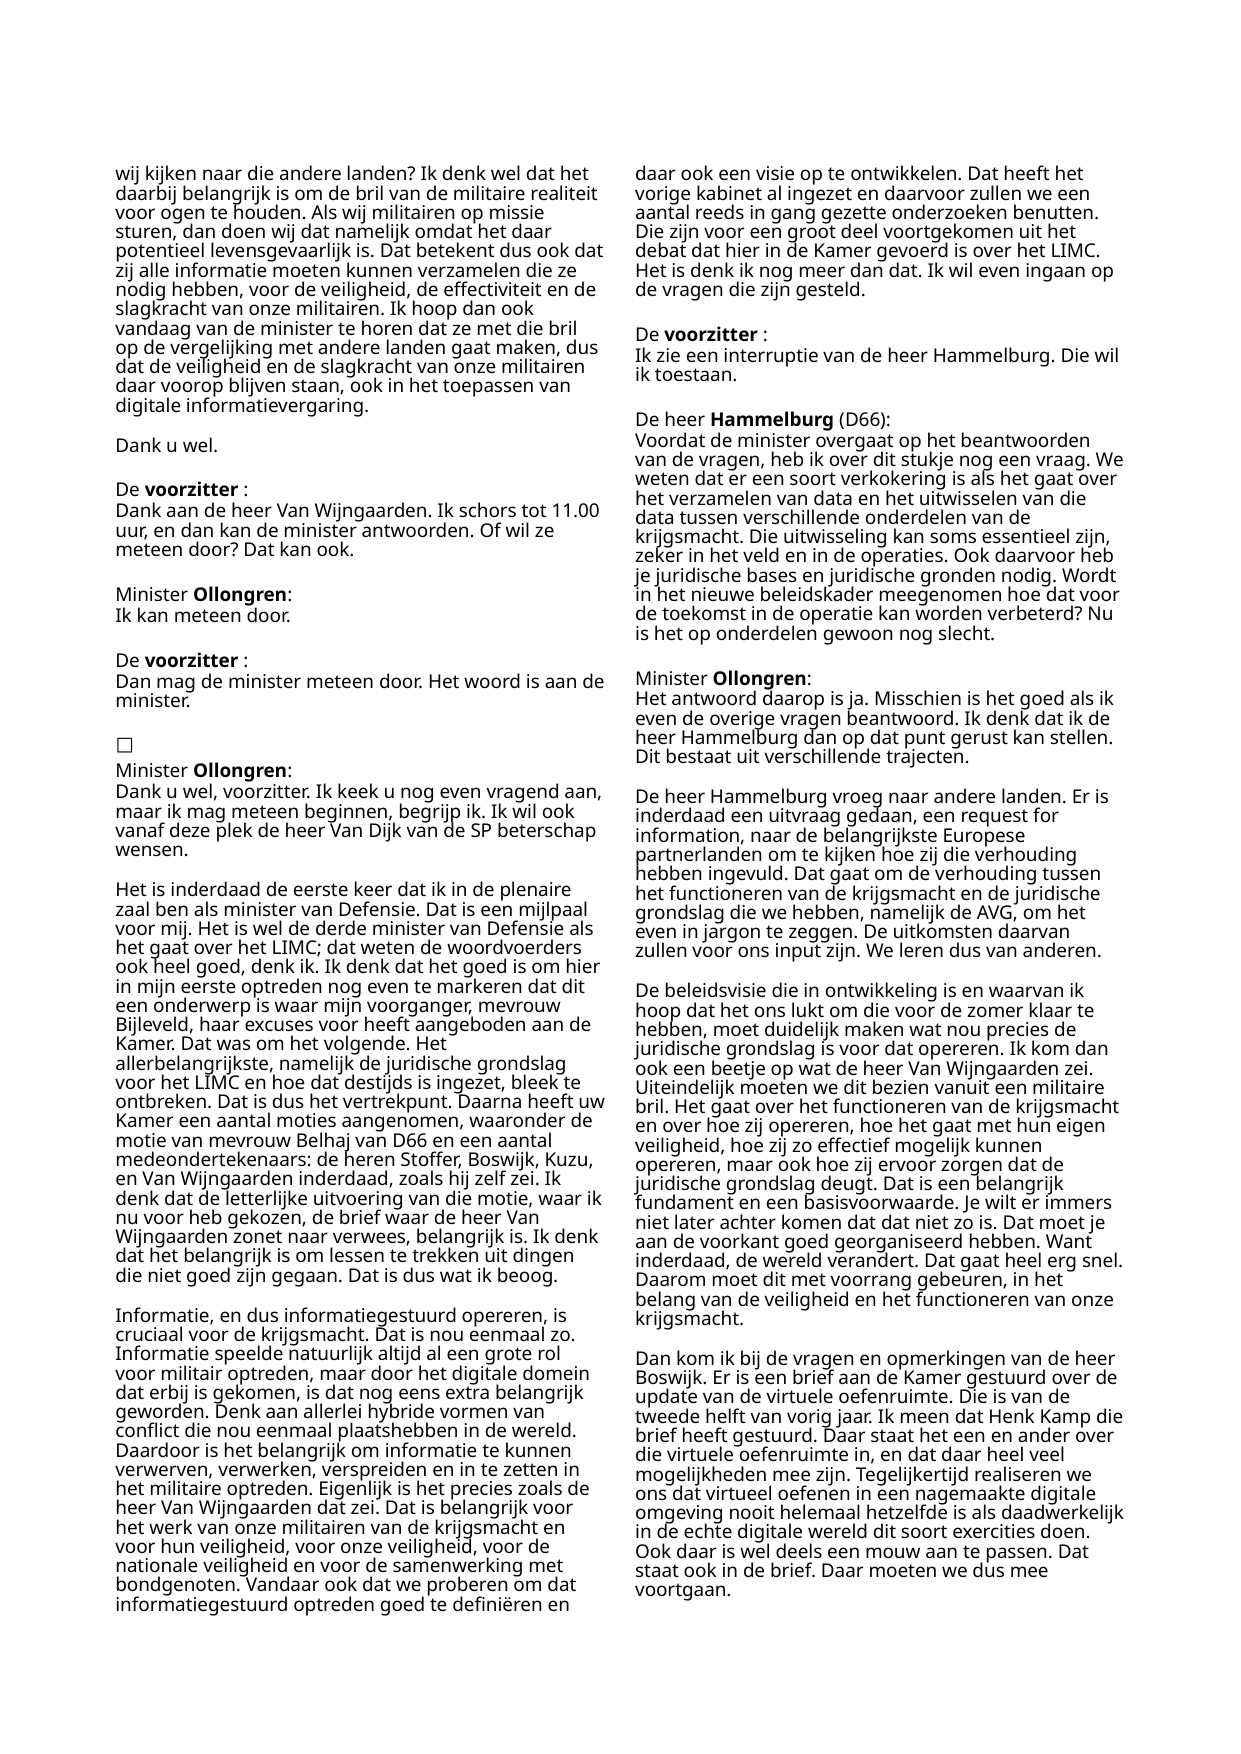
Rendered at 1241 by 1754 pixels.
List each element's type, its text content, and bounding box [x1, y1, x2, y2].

text Het is inderdaad de eerste keer dat ik in de plenaire zaal ben als minister van Defensie. Dat is een mijlpaal voor mij. Het is wel de derde minister van Defensie als het gaat over het LIMC; dat weten de woordvoerders ook heel goed, denk ik. Ik denk dat het goed is om hier in mijn eerste optreden nog even te markeren dat dit een onderwerp is waar mijn voorganger, mevrouw Bijleveld, haar excuses voor heeft aangeboden aan de Kamer. Dat was om het volgende. Het allerbelangrijkste, namelijk de juridische grondslag voor het LIMC en hoe dat destijds is ingezet, bleek te ontbreken. Dat is dus het vertrekpunt. Daarna heeft uw Kamer een aantal moties aangenomen, waaronder de motie van mevrouw Belhaj van D66 en een aantal medeondertekenaars: de heren Stoffer, Boswijk, Kuzu, en Van Wijngaarden inderdaad, zoals hij zelf zei. Ik denk dat de letterlijke uitvoering van die motie, waar ik nu voor heb gekozen, de brief waar de heer Van Wijngaarden zonet naar verwees, belangrijk is. Ik denk dat het belangrijk is om lessen te trekken uit dingen die niet goed zijn gegaan. Dat is dus wat ik beoog. [115, 881, 605, 1286]
text Dank aan de heer Van Wijngaarden. Ik schors tot 11.00 uur, en dan kan de minister antwoorden. Of wil ze meteen door? Dat kan ook. [115, 502, 605, 560]
text Dank u wel. [115, 437, 605, 456]
text De heer Hammelburg vroeg naar andere landen. Er is inderdaad een uitvraag gedaan, een request for information, naar de belangrijkste Europese partnerlanden om te kijken hoe zij die verhouding hebben ingevuld. Dat gaat om de verhouding tussen het functioneren van de krijgsmacht en de juridische grondslag die we hebben, namelijk de AVG, om het even in jargon te zeggen. De uitkomsten daarvan zullen voor ons input zijn. We leren dus van anderen. [635, 788, 1125, 962]
text De voorzitter : [115, 647, 605, 673]
text Informatie, en dus informatiegestuurd opereren, is cruciaal voor de krijgsmacht. Dat is nou eenmaal zo. Informatie speelde natuurlijk altijd al een grote rol voor militair optreden, maar door het digitale domein dat erbij is gekomen, is dat nog eens extra belangrijk geworden. Denk aan allerlei hybride vormen van conflict die nou eenmaal plaatshebben in de wereld. Daardoor is het belangrijk om informatie te kunnen verwerven, verwerken, verspreiden en in te zetten in het militaire optreden. Eigenlijk is het precies zoals de heer Van Wijngaarden dat zei. Dat is belangrijk voor het werk van onze militairen van de krijgsmacht en voor hun veiligheid, voor onze veiligheid, voor de nationale veiligheid en voor de samenwerking met bondgenoten. Vandaar ook dat we proberen om dat informatiegestuurd optreden goed te definiëren en [115, 1307, 605, 1615]
text daar ook een visie op te ontwikkelen. Dat heeft het vorige kabinet al ingezet en daarvoor zullen we een aantal reeds in gang gezette onderzoeken benutten. Die zijn voor een groot deel voortgekomen uit het debat dat hier in de Kamer gevoerd is over het LIMC. Het is denk ik nog meer dan dat. Ik wil even ingaan op de vragen die zijn gesteld. [635, 165, 1125, 300]
text Dan mag de minister meteen door. Het woord is aan de minister. [115, 673, 605, 711]
text Het antwoord daarop is ja. Misschien is het goed als ik even de overige vragen beantwoord. Ik denk dat ik de heer Hammelburg dan op dat punt gerust kan stellen. Dit bestaat uit verschillende trajecten. [635, 690, 1125, 767]
text wij kijken naar die andere landen? Ik denk wel dat het daarbij belangrijk is om de bril van de militaire realiteit voor ogen te houden. Als wij militairen op missie sturen, dan doen wij dat namelijk omdat het daar potentieel levensgevaarlijk is. Dat betekent dus ook dat zij alle informatie moeten kunnen verzamelen die ze nodig hebben, voor de veiligheid, de effectiviteit en de slagkracht van onze militairen. Ik hoop dan ook vandaag van de minister te horen dat ze met die bril op de vergelijking met andere landen gaat maken, dus dat de veiligheid en de slagkracht van onze militairen daar voorop blijven staan, ook in het toepassen van digitale informatievergaring. [115, 165, 605, 416]
text De beleidsvisie die in ontwikkeling is en waarvan ik hoop dat het ons lukt om die voor de zomer klaar te hebben, moet duidelijk maken wat nou precies de juridische grondslag is voor dat opereren. Ik kom dan ook een beetje op wat de heer Van Wijngaarden zei. Uiteindelijk moeten we dit bezien vanuit een militaire bril. Het gaat over het functioneren van de krijgsmacht en over hoe zij opereren, hoe het gaat met hun eigen veiligheid, hoe zij zo effectief mogelijk kunnen opereren, maar ook hoe zij ervoor zorgen dat de juridische grondslag deugt. Dat is een belangrijk fundament en een basisvoorwaarde. Je wilt er immers niet later achter komen dat dat niet zo is. Dat moet je aan de voorkant goed georganiseerd hebben. Want inderdaad, de wereld verandert. Dat gaat heel erg snel. Daarom moet dit met voorrang gebeuren, in het belang van de veiligheid en het functioneren van onze krijgsmacht. [635, 982, 1125, 1329]
text Ik zie een interruptie van de heer Hammelburg. Die wil ik toestaan. [635, 347, 1125, 385]
text De heer Hammelburg (D66): [635, 406, 1125, 432]
text ⬜ [115, 732, 605, 758]
text Minister Ollongren: [115, 581, 605, 607]
text Voordat de minister overgaat op het beantwoorden van de vragen, heb ik over dit stukje nog een vraag. We weten dat er een soort verkokering is als het gaat over het verzamelen van data en het uitwisselen van die data tussen verschillende onderdelen van de krijgsmacht. Die uitwisseling kan soms essentieel zijn, zeker in het veld en in de operaties. Ook daarvoor heb je juridische bases en juridische gronden nodig. Wordt in het nieuwe beleidskader meegenomen hoe dat voor de toekomst in de operatie kan worden verbeterd? Nu is het op onderdelen gewoon nog slecht. [635, 432, 1125, 644]
text De voorzitter : [635, 321, 1125, 347]
text Dank u wel, voorzitter. Ik keek u nog even vragend aan, maar ik mag meteen beginnen, begrijp ik. Ik wil ook vanaf deze plek de heer Van Dijk van de SP beterschap wensen. [115, 783, 605, 861]
text Minister Ollongren: [635, 665, 1125, 690]
text Ik kan meteen door. [115, 607, 605, 626]
text Minister Ollongren: [115, 758, 605, 783]
text De voorzitter : [115, 477, 605, 502]
text Dan kom ik bij de vragen en opmerkingen van de heer Boswijk. Er is een brief aan de Kamer gestuurd over de update van de virtuele oefenruimte. Die is van de tweede helft van vorig jaar. Ik meen dat Henk Kamp die brief heeft gestuurd. Daar staat het een en ander over die virtuele oefenruimte in, en dat daar heel veel mogelijkheden mee zijn. Tegelijkertijd realiseren we ons dat virtueel oefenen in een nagemaakte digitale omgeving nooit helemaal hetzelfde is als daadwerkelijk in de echte digitale wereld dit soort exercities doen. Ook daar is wel deels een mouw aan te passen. Dat staat ook in de brief. Daar moeten we dus mee voortgaan. [635, 1350, 1125, 1601]
